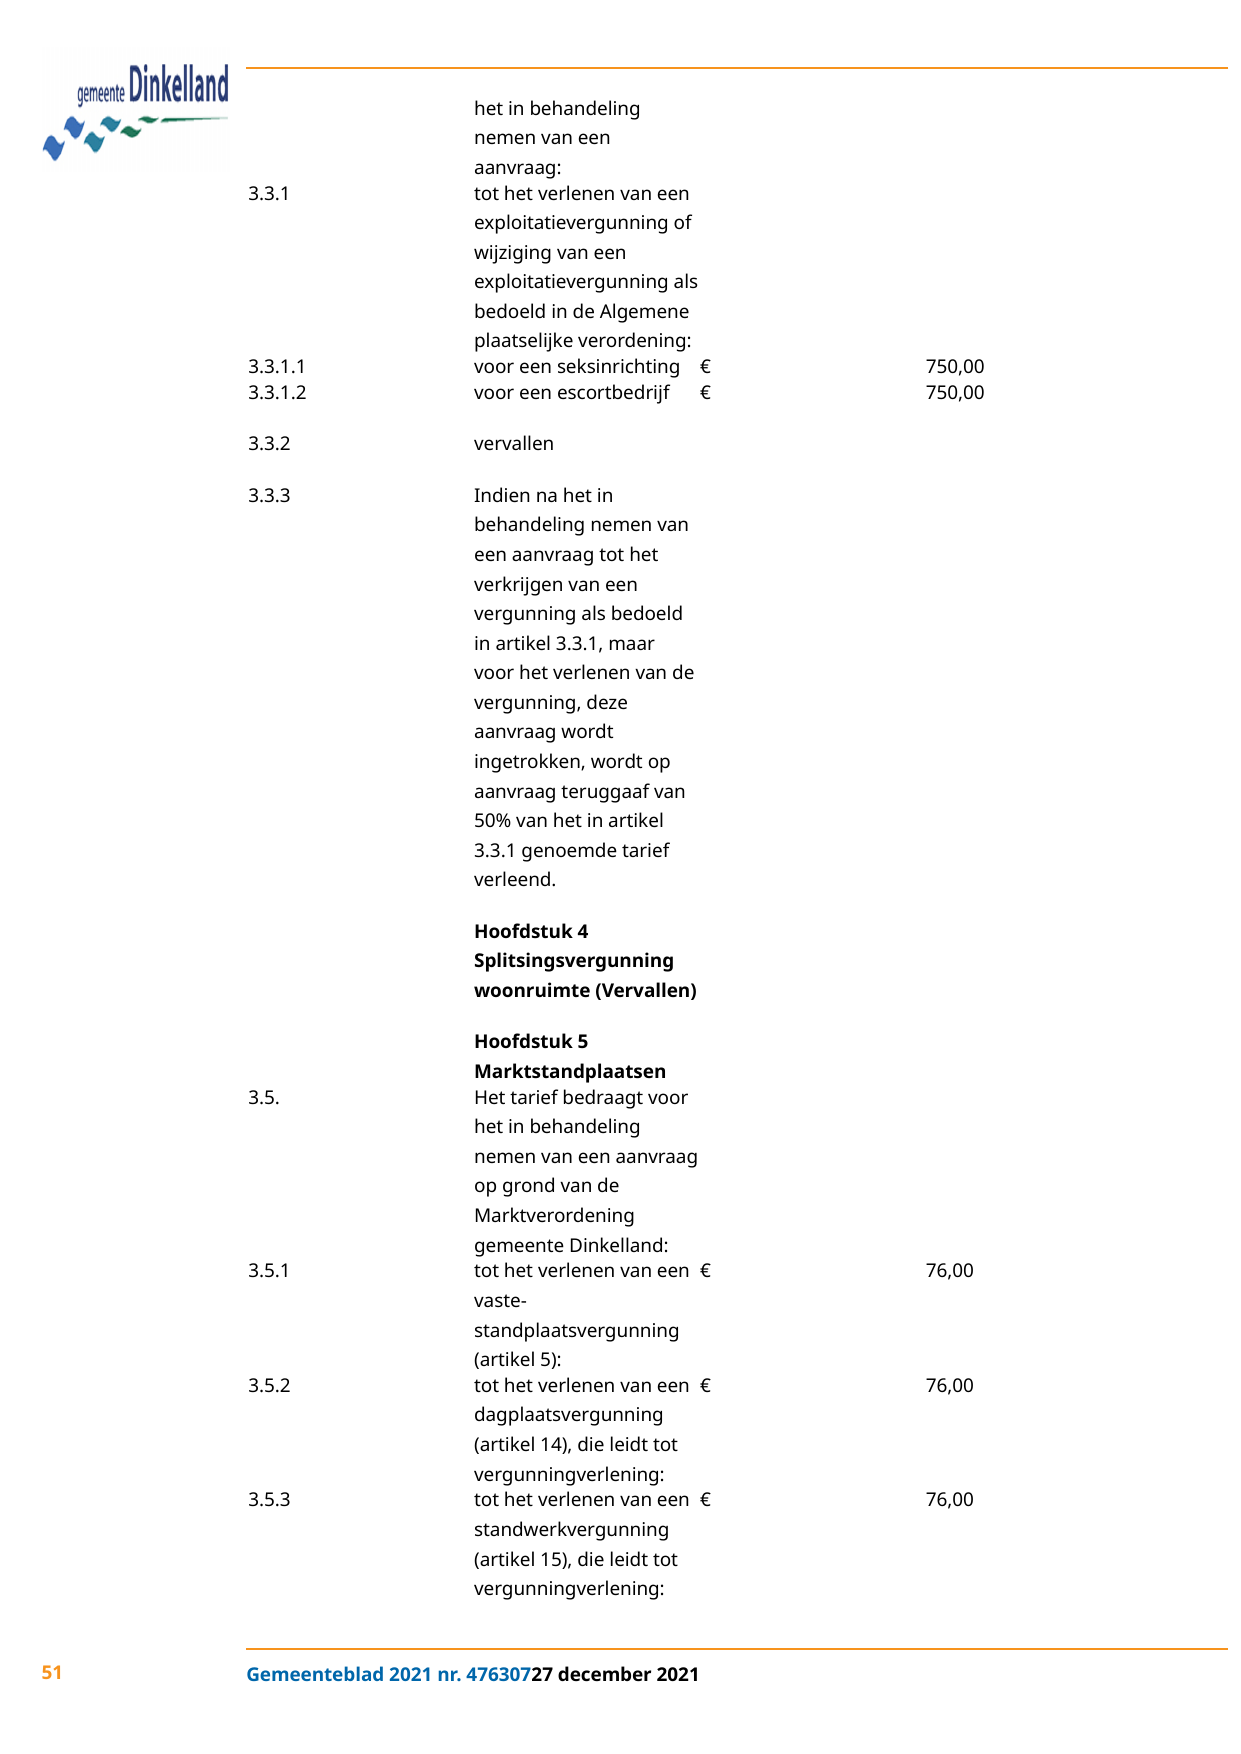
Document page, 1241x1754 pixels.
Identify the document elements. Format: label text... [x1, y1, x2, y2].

table_cell 3.3.2 [248, 431, 474, 456]
table_cell [926, 918, 1152, 1003]
table_cell voor een seksinrichting [474, 353, 700, 379]
table_cell [926, 482, 1152, 892]
table_cell het in behandeling nemen van een aanvraag: [474, 95, 700, 180]
table_cell [926, 180, 1152, 353]
table_cell Hoofdstuk 4 Splitsingsvergunning woonruimte (Vervallen) [474, 918, 700, 1003]
table_cell 3.3.1 [248, 180, 474, 353]
table_cell [700, 1084, 926, 1258]
table_cell Indien na het in behandeling nemen van een aanvraag tot het verkrijgen van een vergunning als bedoeld in artikel 3.3.1, maar voor het verlenen van de vergunning, deze aanvraag wordt ingetrokken, wordt op aanvraag teruggaaf van 50% van het in artikel 3.3.1 genoemde tarief verleend. [474, 482, 700, 892]
table_cell vervallen [474, 431, 700, 456]
table_cell [926, 892, 1152, 918]
table_cell € [700, 353, 926, 379]
table_cell 76,00 [926, 1258, 1152, 1372]
table_cell 3.3.1.1 [248, 353, 474, 379]
table_cell 3.5.2 [248, 1372, 474, 1487]
table_cell 3.5. [248, 1084, 474, 1258]
picture [41, 47, 231, 172]
table_cell tot het verlenen van een vaste-standplaatsvergunning (artikel 5): [474, 1258, 700, 1372]
table_cell [926, 1084, 1152, 1258]
table_cell [700, 482, 926, 892]
table_cell 76,00 [926, 1372, 1152, 1487]
table_cell [926, 1029, 1152, 1084]
table_cell [248, 918, 474, 1003]
table_cell [926, 456, 1152, 482]
table_cell [700, 405, 926, 431]
table_cell [474, 456, 700, 482]
table_cell 3.3.3 [248, 482, 474, 892]
table_cell [926, 431, 1152, 456]
table_cell [474, 892, 700, 918]
table_cell [474, 405, 700, 431]
table_cell 750,00 [926, 379, 1152, 405]
table_cell Hoofdstuk 5 Marktstandplaatsen [474, 1029, 700, 1084]
table_cell 76,00 [926, 1487, 1152, 1601]
table_cell € [700, 1487, 926, 1601]
table_cell tot het verlenen van een dagplaatsvergunning (artikel 14), die leidt tot vergunningverlening: [474, 1372, 700, 1487]
table_cell [926, 95, 1152, 180]
table_cell € [700, 1372, 926, 1487]
table_cell [700, 180, 926, 353]
table_cell 3.5.1 [248, 1258, 474, 1372]
table_cell [700, 431, 926, 456]
table_cell [700, 1029, 926, 1084]
table_cell [926, 1003, 1152, 1029]
table_cell [248, 95, 474, 180]
table_cell [248, 892, 474, 918]
table_cell 3.5.3 [248, 1487, 474, 1601]
table_cell [926, 405, 1152, 431]
table_cell [248, 405, 474, 431]
table_cell 3.3.1.2 [248, 379, 474, 405]
table_cell [700, 456, 926, 482]
table_cell voor een escortbedrijf [474, 379, 700, 405]
table_cell [248, 1029, 474, 1084]
table_cell 750,00 [926, 353, 1152, 379]
table_cell € [700, 1258, 926, 1372]
table_cell Het tarief bedraagt voor het in behandeling nemen van een aanvraag op grond van de Marktverordening gemeente Dinkelland: [474, 1084, 700, 1258]
table_cell [700, 95, 926, 180]
table_cell [700, 1003, 926, 1029]
table_cell tot het verlenen van een standwerkvergunning (artikel 15), die leidt tot vergunningverlening: [474, 1487, 700, 1601]
table_cell € [700, 379, 926, 405]
table_cell tot het verlenen van een exploitatievergunning of wijziging van een exploitatievergunning als bedoeld in de Algemene plaatselijke verordening: [474, 180, 700, 353]
table_cell [474, 1003, 700, 1029]
table_cell [700, 918, 926, 1003]
table_cell [248, 1003, 474, 1029]
table_cell [248, 456, 474, 482]
table_cell [700, 892, 926, 918]
